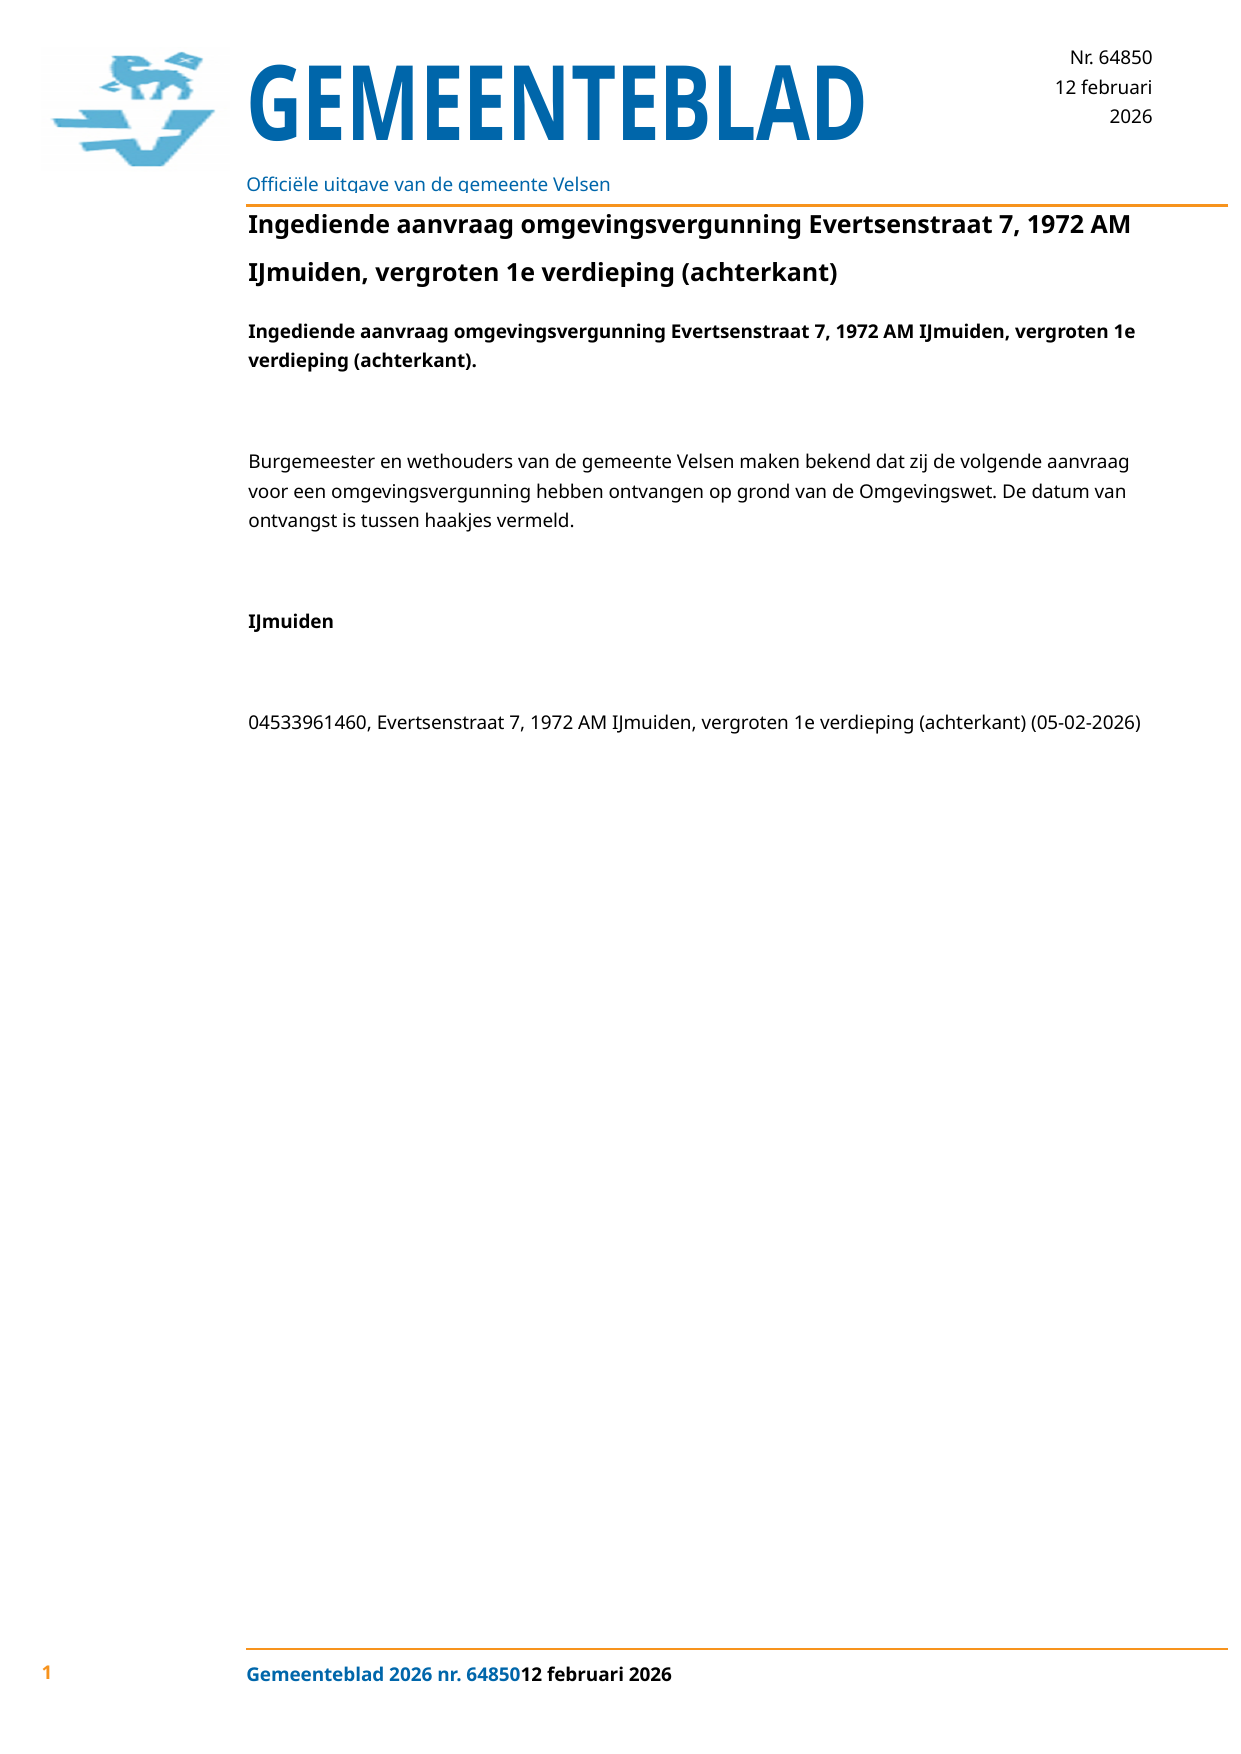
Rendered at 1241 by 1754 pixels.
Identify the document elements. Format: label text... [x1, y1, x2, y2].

text Ingediende aanvraag omgevingsvergunning Evertsenstraat 7, 1972 AM IJmuiden, vergroten 1e verdieping (achterkant). [248, 318, 1152, 373]
text IJmuiden [248, 608, 1152, 634]
text Ingediende aanvraag omgevingsvergunning Evertsenstraat 7, 1972 AM IJmuiden, vergroten 1e verdieping (achterkant) [248, 207, 1152, 288]
text Burgemeester en wethouders van de gemeente Velsen maken bekend dat zij de volgende aanvraag voor een omgevingsvergunning hebben ontvangen op grond van de Omgevingswet. De datum van ontvangst is tussen haakjes vermeld. [248, 448, 1152, 533]
text 04533961460, Evertsenstraat 7, 1972 AM IJmuiden, vergroten 1e verdieping (achterkant) (05-02-2026) [248, 709, 1152, 735]
picture [41, 47, 231, 172]
